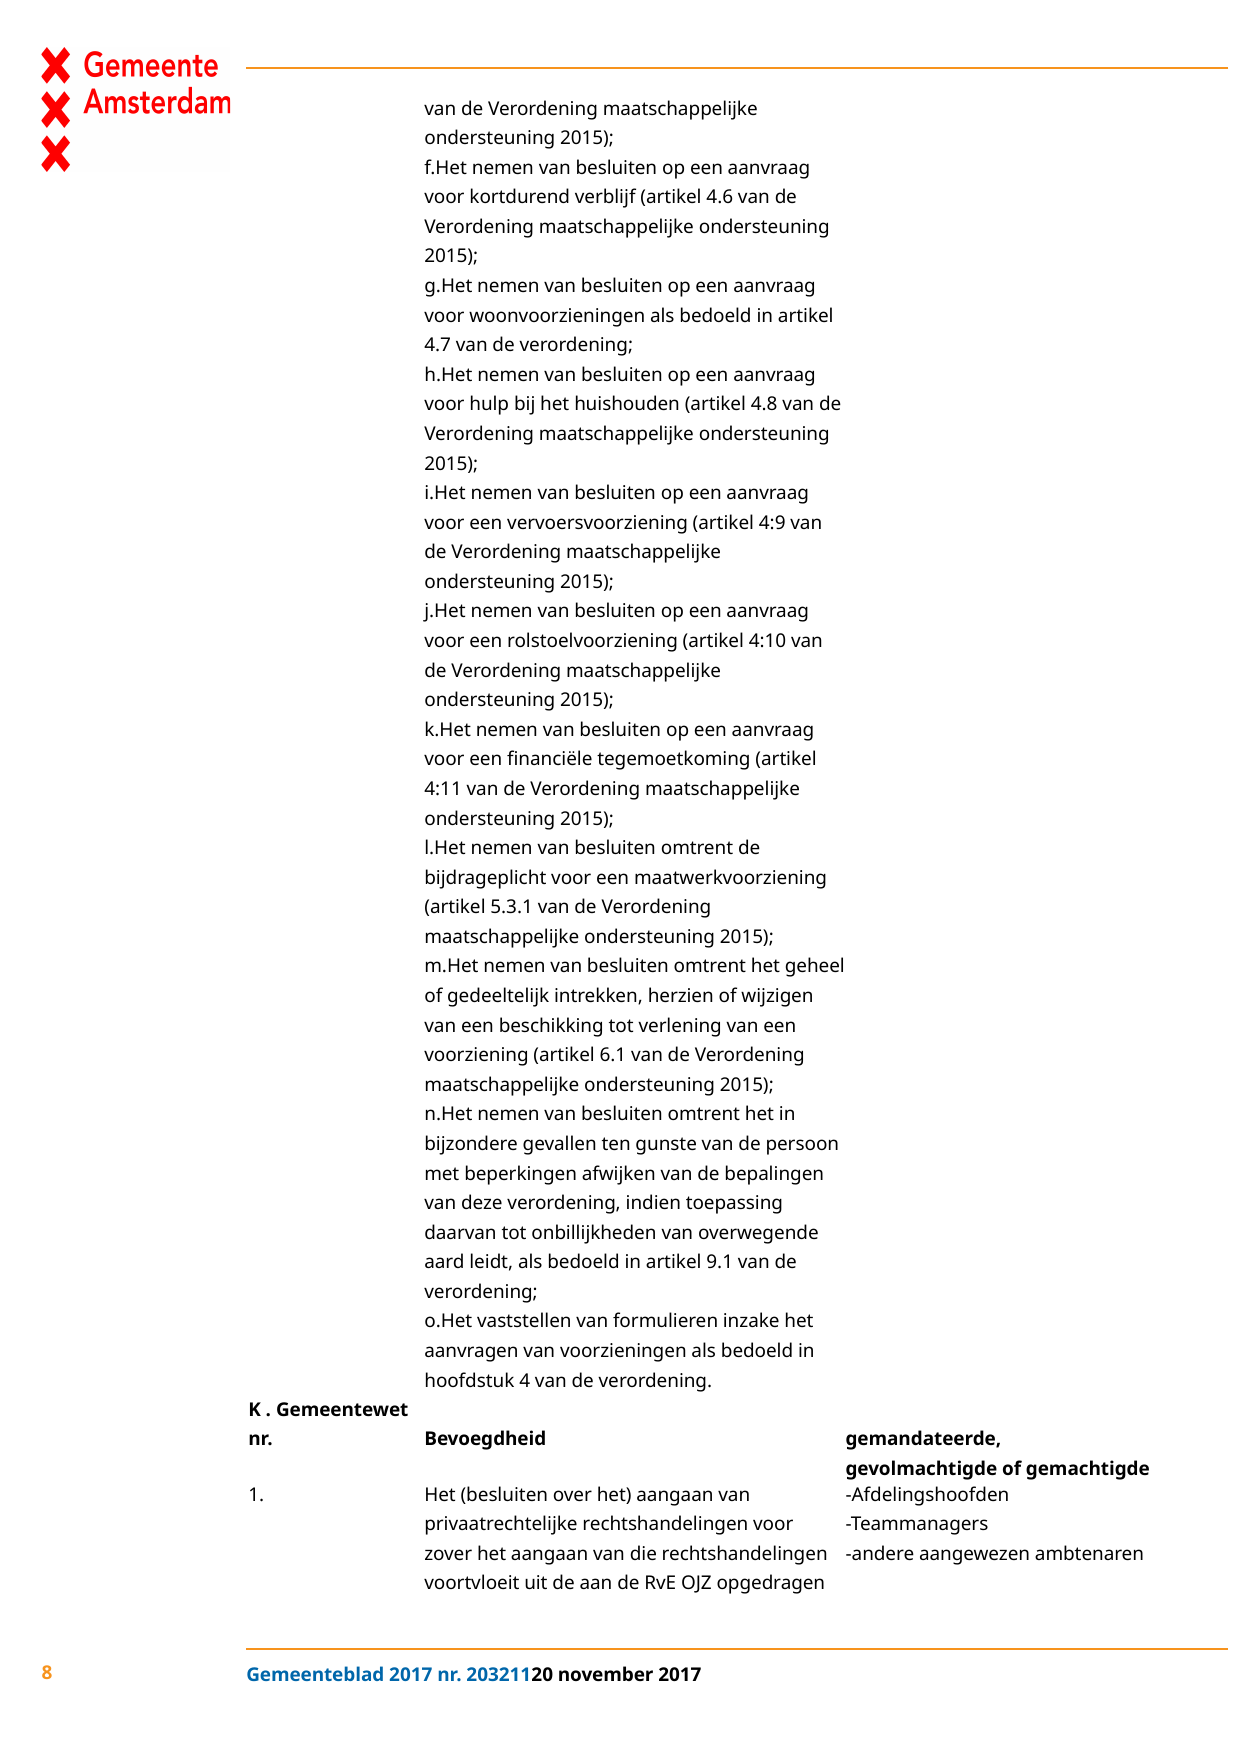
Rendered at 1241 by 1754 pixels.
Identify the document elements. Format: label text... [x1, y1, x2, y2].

table_cell -Afdelingshoofden -Teammanagers -andere aangewezen ambtenaren [845, 1481, 1152, 1595]
table_cell Het (besluiten over het) aangaan van privaatrechtelijke rechtshandelingen voor zover het aangaan van die rechtshandelingen voortvloeit uit de aan de RvE OJZ opgedragen [424, 1481, 845, 1595]
table_cell 1. [248, 1481, 424, 1595]
table_header nr. [248, 1426, 424, 1481]
text K . Gemeentewet [248, 1396, 1152, 1422]
table_header gemandateerde, gevolmachtigde of gemachtigde [845, 1426, 1152, 1481]
table_header Bevoegdheid [424, 1426, 845, 1481]
table_cell [845, 95, 1152, 1393]
picture [41, 47, 231, 172]
table_cell [248, 95, 424, 1393]
table_cell van de Verordening maatschappelijke ondersteuning 2015); f.Het nemen van besluiten op een aanvraag voor kortdurend verblijf (artikel 4.6 van de Verordening maatschappelijke ondersteuning 2015); g.Het nemen van besluiten op een aanvraag voor woonvoorzieningen als bedoeld in artikel 4.7 van de verordening; h.Het nemen van besluiten op een aanvraag voor hulp bij het huishouden (artikel 4.8 van de Verordening maatschappelijke ondersteuning 2015); i.Het nemen van besluiten op een aanvraag voor een vervoersvoorziening (artikel 4:9 van de Verordening maatschappelijke ondersteuning 2015); j.Het nemen van besluiten op een aanvraag voor een rolstoelvoorziening (artikel 4:10 van de Verordening maatschappelijke ondersteuning 2015); k.Het nemen van besluiten op een aanvraag voor een financiële tegemoetkoming (artikel 4:11 van de Verordening maatschappelijke ondersteuning 2015); l.Het nemen van besluiten omtrent de bijdrageplicht voor een maatwerkvoorziening (artikel 5.3.1 van de Verordening maatschappelijke ondersteuning 2015); m.Het nemen van besluiten omtrent het geheel of gedeeltelijk intrekken, herzien of wijzigen van een beschikking tot verlening van een voorziening (artikel 6.1 van de Verordening maatschappelijke ondersteuning 2015); n.Het nemen van besluiten omtrent het in bijzondere gevallen ten gunste van de persoon met beperkingen afwijken van de bepalingen van deze verordening, indien toepassing daarvan tot onbillijkheden van overwegende aard leidt, als bedoeld in artikel 9.1 van de verordening; o.Het vaststellen van formulieren inzake het aanvragen van voorzieningen als bedoeld in hoofdstuk 4 van de verordening. [424, 95, 845, 1393]
